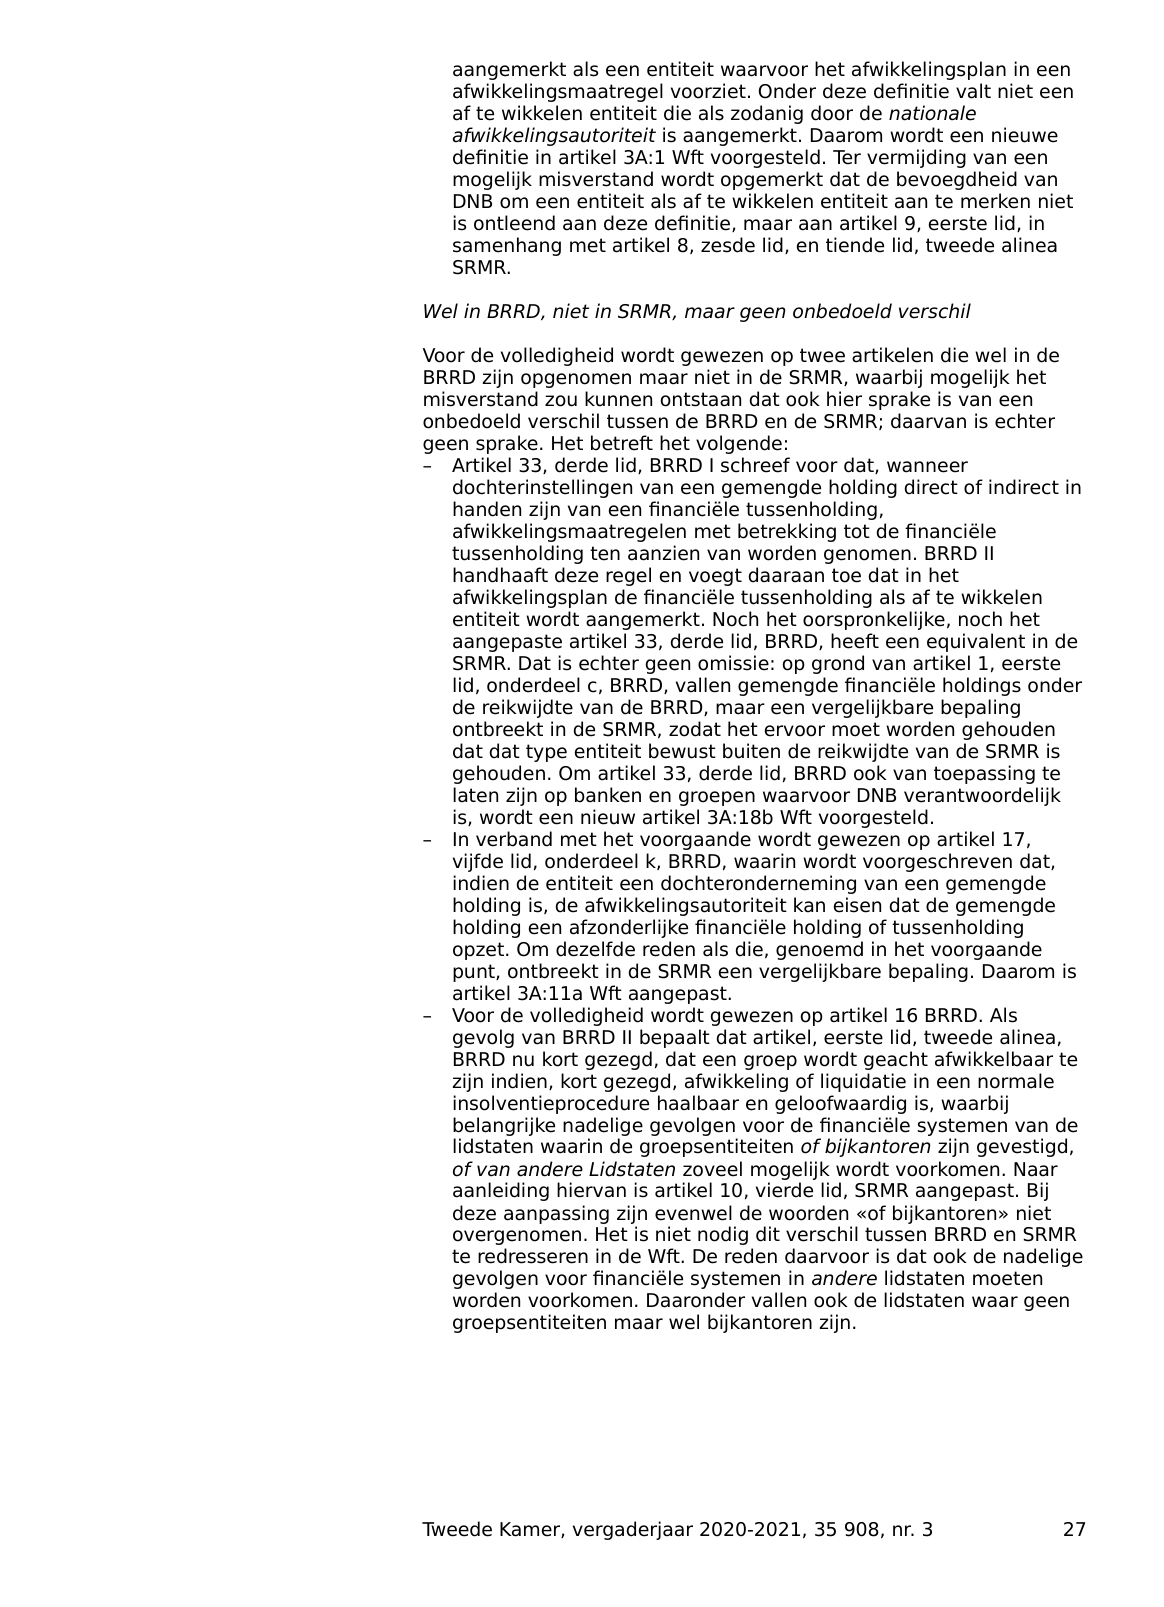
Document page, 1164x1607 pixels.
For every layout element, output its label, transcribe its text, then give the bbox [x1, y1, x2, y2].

text – Voor de volledigheid wordt gewezen op artikel 16 BRRD. Als gevolg van BRRD II bepaalt dat artikel, eerste lid, tweede alinea, BRRD nu kort gezegd, dat een groep wordt geacht afwikkelbaar te zijn indien, kort gezegd, afwikkeling of liquidatie in een normale insolventieprocedure haalbaar en geloofwaardig is, waarbij belangrijke nadelige gevolgen voor de financiële systemen van de lidstaten waarin de groepsentiteiten of bijkantoren zijn gevestigd, of van andere Lidstaten zoveel mogelijk wordt voorkomen. Naar aanleiding hiervan is artikel 10, vierde lid, SRMR aangepast. Bij deze aanpassing zijn evenwel de woorden «of bijkantoren» niet overgenomen. Het is niet nodig dit verschil tussen BRRD en SRMR te redresseren in de Wft. De reden daarvoor is dat ook de nadelige gevolgen voor financiële systemen in andere lidstaten moeten worden voorkomen. Daaronder vallen ook de lidstaten waar geen groepsentiteiten maar wel bijkantoren zijn. [422, 1004, 1087, 1334]
text – In verband met het voorgaande wordt gewezen op artikel 17, vijfde lid, onderdeel k, BRRD, waarin wordt voorgeschreven dat, indien de entiteit een dochteronderneming van een gemengde holding is, de afwikkelingsautoriteit kan eisen dat de gemengde holding een afzonderlijke financiële holding of tussenholding opzet. Om dezelfde reden als die, genoemd in het voorgaande punt, ontbreekt in de SRMR een vergelijkbare bepaling. Daarom is artikel 3A:11a Wft aangepast. [422, 829, 1087, 1004]
text – Artikel 33, derde lid, BRRD I schreef voor dat, wanneer dochterinstellingen van een gemengde holding direct of indirect in handen zijn van een financiële tussenholding, afwikkelingsmaatregelen met betrekking tot de financiële tussenholding ten aanzien van worden genomen. BRRD II handhaaft deze regel en voegt daaraan toe dat in het afwikkelingsplan de financiële tussenholding als af te wikkelen entiteit wordt aangemerkt. Noch het oorspronkelijke, noch het aangepaste artikel 33, derde lid, BRRD, heeft een equivalent in de SRMR. Dat is echter geen omissie: op grond van artikel 1, eerste lid, onderdeel c, BRRD, vallen gemengde financiële holdings onder de reikwijdte van de BRRD, maar een vergelijkbare bepaling ontbreekt in de SRMR, zodat het ervoor moet worden gehouden dat dat type entiteit bewust buiten de reikwijdte van de SRMR is gehouden. Om artikel 33, derde lid, BRRD ook van toepassing te laten zijn op banken en groepen waarvoor DNB verantwoordelijk is, wordt een nieuw artikel 3A:18b Wft voorgesteld. [422, 455, 1087, 829]
text Voor de volledigheid wordt gewezen op twee artikelen die wel in de BRRD zijn opgenomen maar niet in de SRMR, waarbij mogelijk het misverstand zou kunnen ontstaan dat ook hier sprake is van een onbedoeld verschil tussen de BRRD en de SRMR; daarvan is echter geen sprake. Het betreft het volgende: [422, 345, 1087, 455]
text aangemerkt als een entiteit waarvoor het afwikkelingsplan in een afwikkelingsmaatregel voorziet. Onder deze definitie valt niet een af te wikkelen entiteit die als zodanig door de nationale afwikkelingsautoriteit is aangemerkt. Daarom wordt een nieuwe definitie in artikel 3A:1 Wft voorgesteld. Ter vermijding van een mogelijk misverstand wordt opgemerkt dat de bevoegdheid van DNB om een entiteit als af te wikkelen entiteit aan te merken niet is ontleend aan deze definitie, maar aan artikel 9, eerste lid, in samenhang met artikel 8, zesde lid, en tiende lid, tweede alinea SRMR. [422, 59, 1087, 279]
subtitle Wel in BRRD, niet in SRMR, maar geen onbedoeld verschil [422, 301, 1087, 323]
